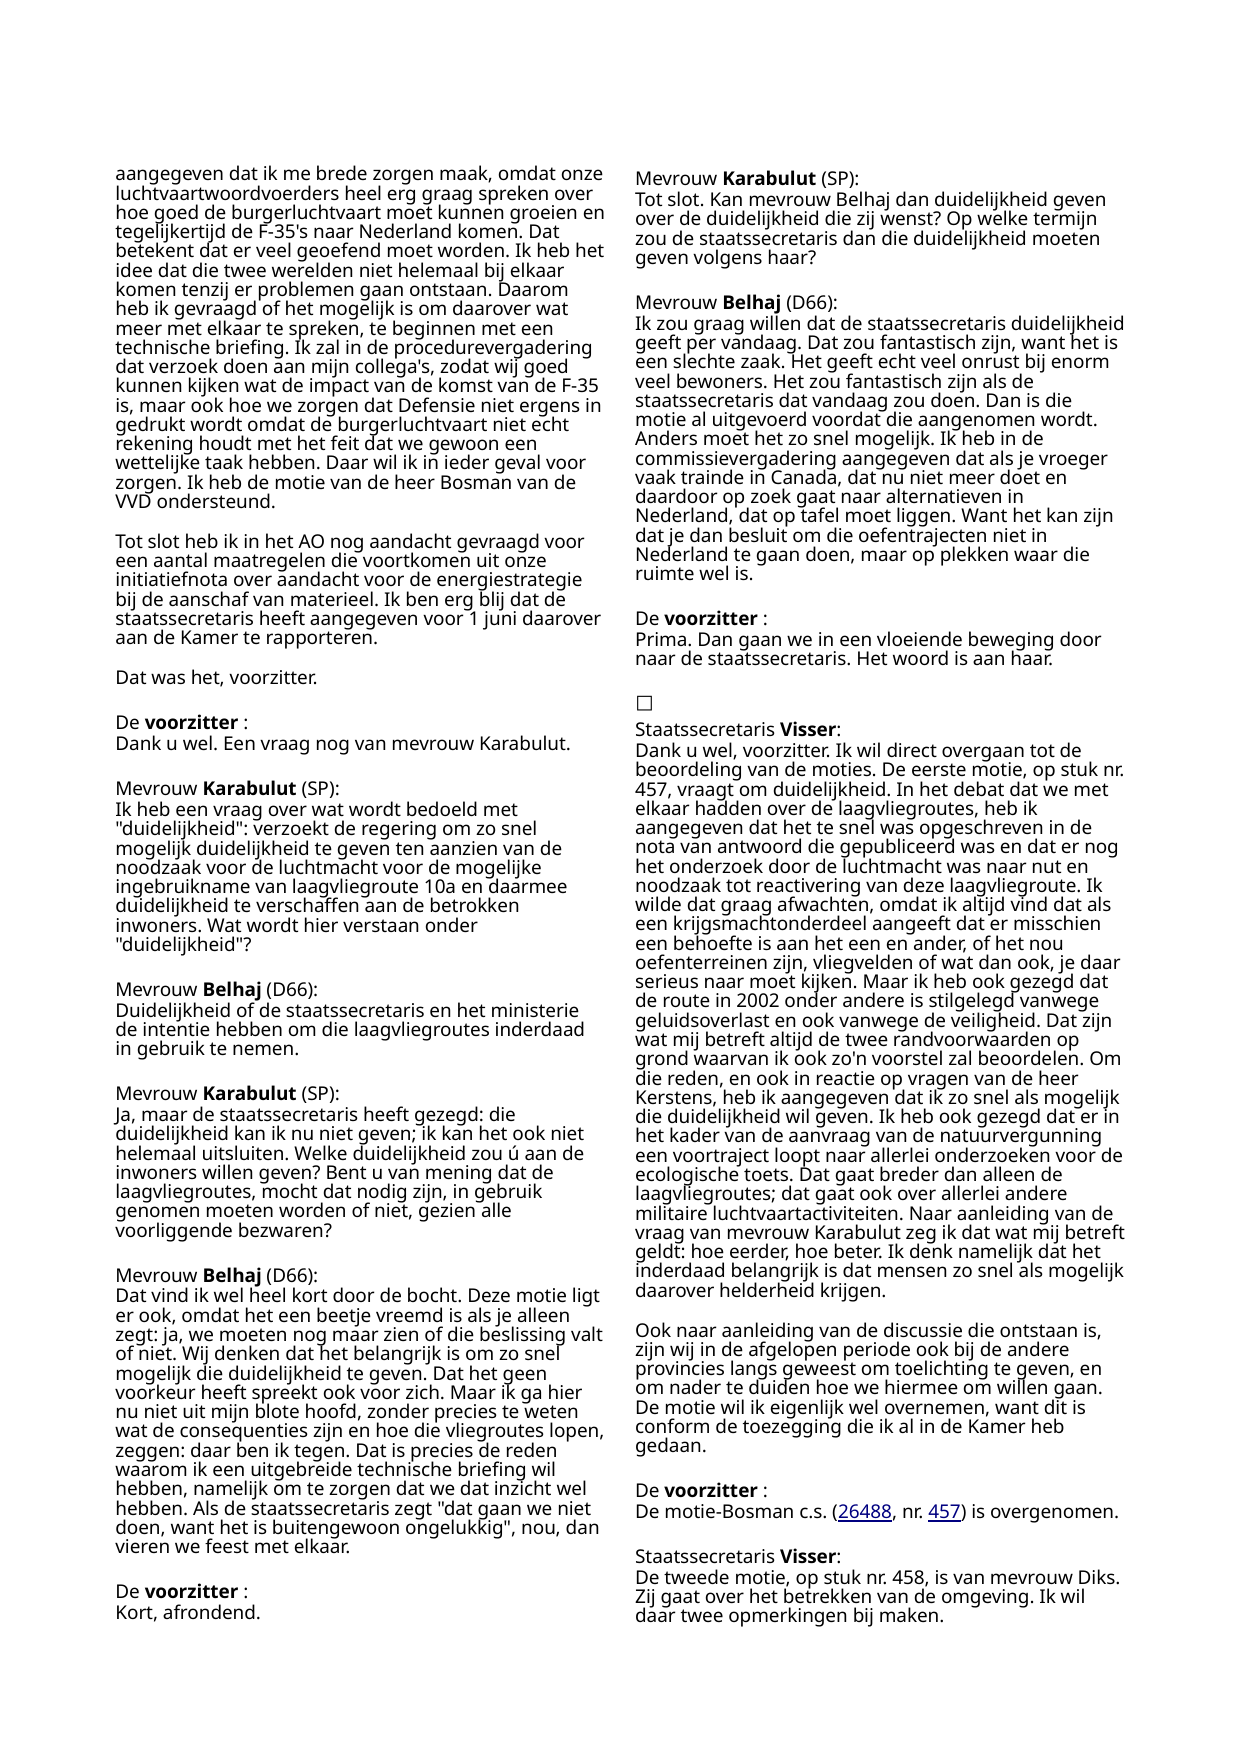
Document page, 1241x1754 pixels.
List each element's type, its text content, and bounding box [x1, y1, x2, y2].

text De voorzitter : [115, 1578, 605, 1604]
text Ik heb een vraag over wat wordt bedoeld met "duidelijkheid": verzoekt de regering om zo snel mogelijk duidelijkheid te geven ten aanzien van de noodzaak voor de luchtmacht voor de mogelijke ingebruikname van laagvliegroute 10a en daarmee duidelijkheid te verschaffen aan de betrokken inwoners. Wat wordt hier verstaan onder "duidelijkheid"? [115, 801, 605, 955]
text Kort, afrondend. [115, 1604, 605, 1623]
text Tot slot heb ik in het AO nog aandacht gevraagd voor een aantal maatregelen die voortkomen uit onze initiatiefnota over aandacht voor de energiestrategie bij de aanschaf van materieel. Ik ben erg blij dat de staatssecretaris heeft aangegeven voor 1 juni daarover aan de Kamer te rapporteren. [115, 533, 605, 648]
text Dank u wel, voorzitter. Ik wil direct overgaan tot de beoordeling van de moties. De eerste motie, op stuk nr. 457, vraagt om duidelijkheid. In het debat dat we met elkaar hadden over de laagvliegroutes, heb ik aangegeven dat het te snel was opgeschreven in de nota van antwoord die gepubliceerd was en dat er nog het onderzoek door de luchtmacht was naar nut en noodzaak tot reactivering van deze laagvliegroute. Ik wilde dat graag afwachten, omdat ik altijd vind dat als een krijgsmachtonderdeel aangeeft dat er misschien een behoefte is aan het een en ander, of het nou oefenterreinen zijn, vliegvelden of wat dan ook, je daar serieus naar moet kijken. Maar ik heb ook gezegd dat de route in 2002 onder andere is stilgelegd vanwege geluidsoverlast en ook vanwege de veiligheid. Dat zijn wat mij betreft altijd de twee randvoorwaarden op grond waarvan ik ook zo'n voorstel zal beoordelen. Om die reden, en ook in reactie op vragen van de heer Kerstens, heb ik aangegeven dat ik zo snel als mogelijk die duidelijkheid wil geven. Ik heb ook gezegd dat er in het kader van de aanvraag van de natuurvergunning een voortraject loopt naar allerlei onderzoeken voor de ecologische toets. Dat gaat breder dan alleen de laagvliegroutes; dat gaat ook over allerlei andere militaire luchtvaartactiviteiten. Naar aanleiding van de vraag van mevrouw Karabulut zeg ik dat wat mij betreft geldt: hoe eerder, hoe beter. Ik denk namelijk dat het inderdaad belangrijk is dat mensen zo snel als mogelijk daarover helderheid krijgen. [635, 742, 1125, 1301]
text Staatssecretaris Visser: [635, 716, 1125, 742]
text Tot slot. Kan mevrouw Belhaj dan duidelijkheid geven over de duidelijkheid die zij wenst? Op welke termijn zou de staatssecretaris dan die duidelijkheid moeten geven volgens haar? [635, 191, 1125, 268]
text Dat vind ik wel heel kort door de bocht. Deze motie ligt er ook, omdat het een beetje vreemd is als je alleen zegt: ja, we moeten nog maar zien of die beslissing valt of niet. Wij denken dat het belangrijk is om zo snel mogelijk die duidelijkheid te geven. Dat het geen voorkeur heeft spreekt ook voor zich. Maar ik ga hier nu niet uit mijn blote hoofd, zonder precies te weten wat de consequenties zijn en hoe die vliegroutes lopen, zeggen: daar ben ik tegen. Dat is precies de reden waarom ik een uitgebreide technische briefing wil hebben, namelijk om te zorgen dat we dat inzicht wel hebben. Als de staatssecretaris zegt "dat gaan we niet doen, want het is buitengewoon ongelukkig", nou, dan vieren we feest met elkaar. [115, 1287, 605, 1557]
text ⬜ [635, 691, 1125, 716]
text Mevrouw Karabulut (SP): [635, 165, 1125, 191]
text Ik zou graag willen dat de staatssecretaris duidelijkheid geeft per vandaag. Dat zou fantastisch zijn, want het is een slechte zaak. Het geeft echt veel onrust bij enorm veel bewoners. Het zou fantastisch zijn als de staatssecretaris dat vandaag zou doen. Dan is die motie al uitgevoerd voordat die aangenomen wordt. Anders moet het zo snel mogelijk. Ik heb in de commissievergadering aangegeven dat als je vroeger vaak trainde in Canada, dat nu niet meer doet en daardoor op zoek gaat naar alternatieven in Nederland, dat op tafel moet liggen. Want het kan zijn dat je dan besluit om die oefentrajecten niet in Nederland te gaan doen, maar op plekken waar die ruimte wel is. [635, 315, 1125, 584]
text Mevrouw Belhaj (D66): [115, 1262, 605, 1287]
text De voorzitter : [635, 605, 1125, 631]
text Ja, maar de staatssecretaris heeft gezegd: die duidelijkheid kan ik nu niet geven; ik kan het ook niet helemaal uitsluiten. Welke duidelijkheid zou ú aan de inwoners willen geven? Bent u van mening dat de laagvliegroutes, mocht dat nodig zijn, in gebruik genomen moeten worden of niet, gezien alle voorliggende bezwaren? [115, 1106, 605, 1241]
text De tweede motie, op stuk nr. 458, is van mevrouw Diks. Zij gaat over het betrekken van de omgeving. Ik wil daar twee opmerkingen bij maken. [635, 1569, 1125, 1627]
text Dank u wel. Een vraag nog van mevrouw Karabulut. [115, 735, 605, 754]
text De motie-Bosman c.s. (26488, nr. 457) is overgenomen. [635, 1503, 1125, 1522]
text Mevrouw Karabulut (SP): [115, 1080, 605, 1106]
text Staatssecretaris Visser: [635, 1543, 1125, 1569]
text De voorzitter : [115, 709, 605, 735]
text Prima. Dan gaan we in een vloeiende beweging door naar de staatssecretaris. Het woord is aan haar. [635, 631, 1125, 670]
text aangegeven dat ik me brede zorgen maak, omdat onze luchtvaartwoordvoerders heel erg graag spreken over hoe goed de burgerluchtvaart moet kunnen groeien en tegelijkertijd de F-35's naar Nederland komen. Dat betekent dat er veel geoefend moet worden. Ik heb het idee dat die twee werelden niet helemaal bij elkaar komen tenzij er problemen gaan ontstaan. Daarom heb ik gevraagd of het mogelijk is om daarover wat meer met elkaar te spreken, te beginnen met een technische briefing. Ik zal in de procedurevergadering dat verzoek doen aan mijn collega's, zodat wij goed kunnen kijken wat de impact van de komst van de F-35 is, maar ook hoe we zorgen dat Defensie niet ergens in gedrukt wordt omdat de burgerluchtvaart niet echt rekening houdt met het feit dat we gewoon een wettelijke taak hebben. Daar wil ik in ieder geval voor zorgen. Ik heb de motie van de heer Bosman van de VVD ondersteund. [115, 165, 605, 512]
text Mevrouw Karabulut (SP): [115, 775, 605, 801]
text Ook naar aanleiding van de discussie die ontstaan is, zijn wij in de afgelopen periode ook bij de andere provincies langs geweest om toelichting te geven, en om nader te duiden hoe we hiermee om willen gaan. De motie wil ik eigenlijk wel overnemen, want dit is conform de toezegging die ik al in de Kamer heb gedaan. [635, 1322, 1125, 1456]
text Mevrouw Belhaj (D66): [115, 976, 605, 1002]
text Mevrouw Belhaj (D66): [635, 289, 1125, 315]
text Duidelijkheid of de staatssecretaris en het ministerie de intentie hebben om die laagvliegroutes inderdaad in gebruik te nemen. [115, 1002, 605, 1059]
text Dat was het, voorzitter. [115, 669, 605, 688]
text De voorzitter : [635, 1477, 1125, 1503]
